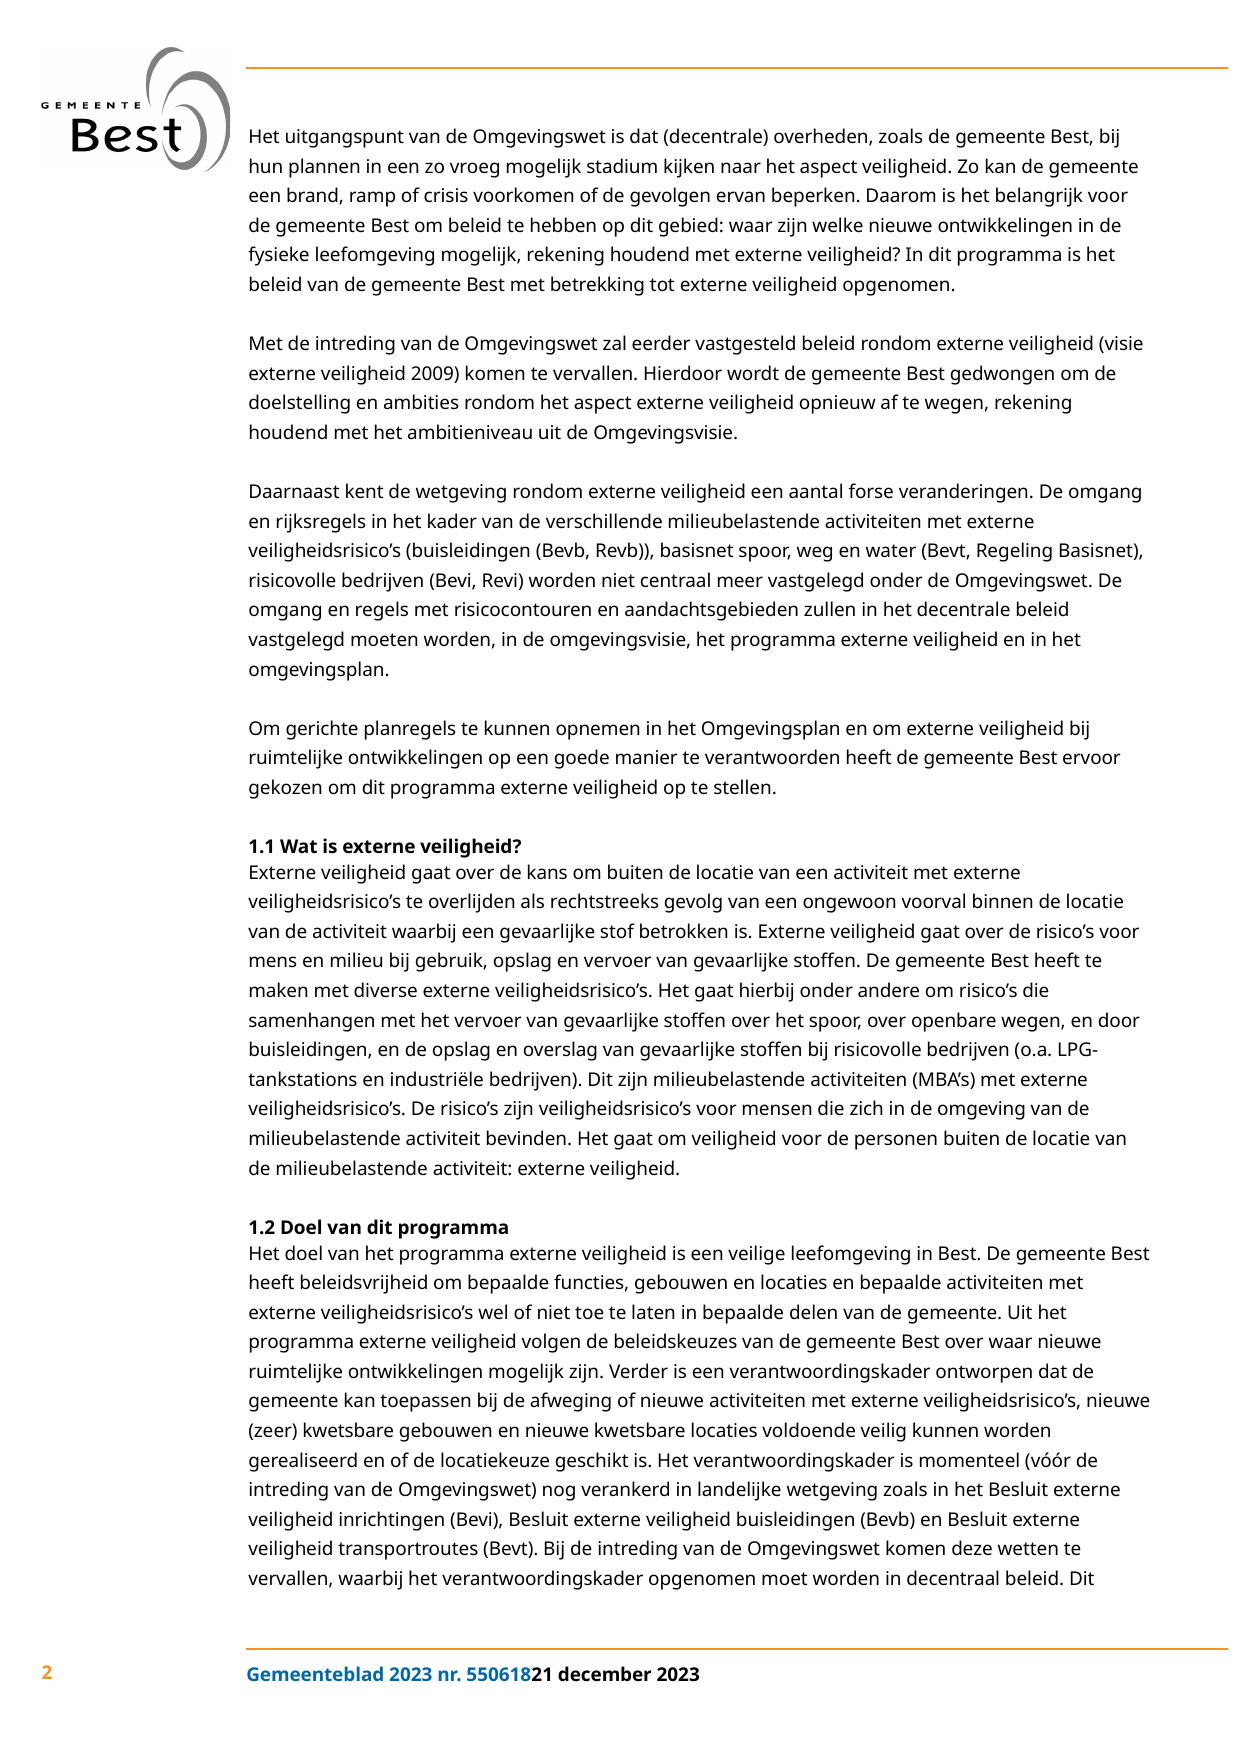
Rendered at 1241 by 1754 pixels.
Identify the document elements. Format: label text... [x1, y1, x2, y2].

text Het uitgangspunt van de Omgevingswet is dat (decentrale) overheden, zoals de gemeente Best, bij hun plannen in een zo vroeg mogelijk stadium kijken naar het aspect veiligheid. Zo kan de gemeente een brand, ramp of crisis voorkomen of de gevolgen ervan beperken. Daarom is het belangrijk voor de gemeente Best om beleid te hebben op dit gebied: waar zijn welke nieuwe ontwikkelingen in de fysieke leefomgeving mogelijk, rekening houdend met externe veiligheid? In dit programma is het beleid van de gemeente Best met betrekking tot externe veiligheid opgenomen. [248, 123, 1152, 297]
text Het doel van het programma externe veiligheid is een veilige leefomgeving in Best. De gemeente Best heeft beleidsvrijheid om bepaalde functies, gebouwen en locaties en bepaalde activiteiten met externe veiligheidsrisico’s wel of niet toe te laten in bepaalde delen van de gemeente. Uit het programma externe veiligheid volgen de beleidskeuzes van de gemeente Best over waar nieuwe ruimtelijke ontwikkelingen mogelijk zijn. Verder is een verantwoordingskader ontworpen dat de gemeente kan toepassen bij de afweging of nieuwe activiteiten met externe veiligheidsrisico’s, nieuwe (zeer) kwetsbare gebouwen en nieuwe kwetsbare locaties voldoende veilig kunnen worden gerealiseerd en of de locatiekeuze geschikt is. Het verantwoordingskader is momenteel (vóór de intreding van de Omgevingswet) nog verankerd in landelijke wetgeving zoals in het Besluit externe veiligheid inrichtingen (Bevi), Besluit externe veiligheid buisleidingen (Bevb) en Besluit externe veiligheid transportroutes (Bevt). Bij de intreding van de Omgevingswet komen deze wetten te vervallen, waarbij het verantwoordingskader opgenomen moet worden in decentraal beleid. Dit [248, 1240, 1152, 1591]
text 1.1 Wat is externe veiligheid? [248, 833, 1152, 859]
text Externe veiligheid gaat over de kans om buiten de locatie van een activiteit met externe veiligheidsrisico’s te overlijden als rechtstreeks gevolg van een ongewoon voorval binnen de locatie van de activiteit waarbij een gevaarlijke stof betrokken is. Externe veiligheid gaat over de risico’s voor mens en milieu bij gebruik, opslag en vervoer van gevaarlijke stoffen. De gemeente Best heeft te maken met diverse externe veiligheidsrisico’s. Het gaat hierbij onder andere om risico’s die samenhangen met het vervoer van gevaarlijke stoffen over het spoor, over openbare wegen, en door buisleidingen, en de opslag en overslag van gevaarlijke stoffen bij risicovolle bedrijven (o.a. LPG-tankstations en industriële bedrijven). Dit zijn milieubelastende activiteiten (MBA’s) met externe veiligheidsrisico’s. De risico’s zijn veiligheidsrisico’s voor mensen die zich in de omgeving van de milieubelastende activiteit bevinden. Het gaat om veiligheid voor de personen buiten de locatie van de milieubelastende activiteit: externe veiligheid. [248, 859, 1152, 1181]
picture [41, 47, 231, 172]
text Om gerichte planregels te kunnen opnemen in het Omgevingsplan en om externe veiligheid bij ruimtelijke ontwikkelingen op een goede manier te verantwoorden heeft de gemeente Best ervoor gekozen om dit programma externe veiligheid op te stellen. [248, 715, 1152, 800]
text 1.2 Doel van dit programma [248, 1214, 1152, 1240]
text Daarnaast kent de wetgeving rondom externe veiligheid een aantal forse veranderingen. De omgang en rijksregels in het kader van de verschillende milieubelastende activiteiten met externe veiligheidsrisico’s (buisleidingen (Bevb, Revb)), basisnet spoor, weg en water (Bevt, Regeling Basisnet), risicovolle bedrijven (Bevi, Revi) worden niet centraal meer vastgelegd onder de Omgevingswet. De omgang en regels met risicocontouren en aandachtsgebieden zullen in het decentrale beleid vastgelegd moeten worden, in de omgevingsvisie, het programma externe veiligheid en in het omgevingsplan. [248, 478, 1152, 681]
text Met de intreding van de Omgevingswet zal eerder vastgesteld beleid rondom externe veiligheid (visie externe veiligheid 2009) komen te vervallen. Hierdoor wordt de gemeente Best gedwongen om de doelstelling en ambities rondom het aspect externe veiligheid opnieuw af te wegen, rekening houdend met het ambitieniveau uit de Omgevingsvisie. [248, 330, 1152, 445]
